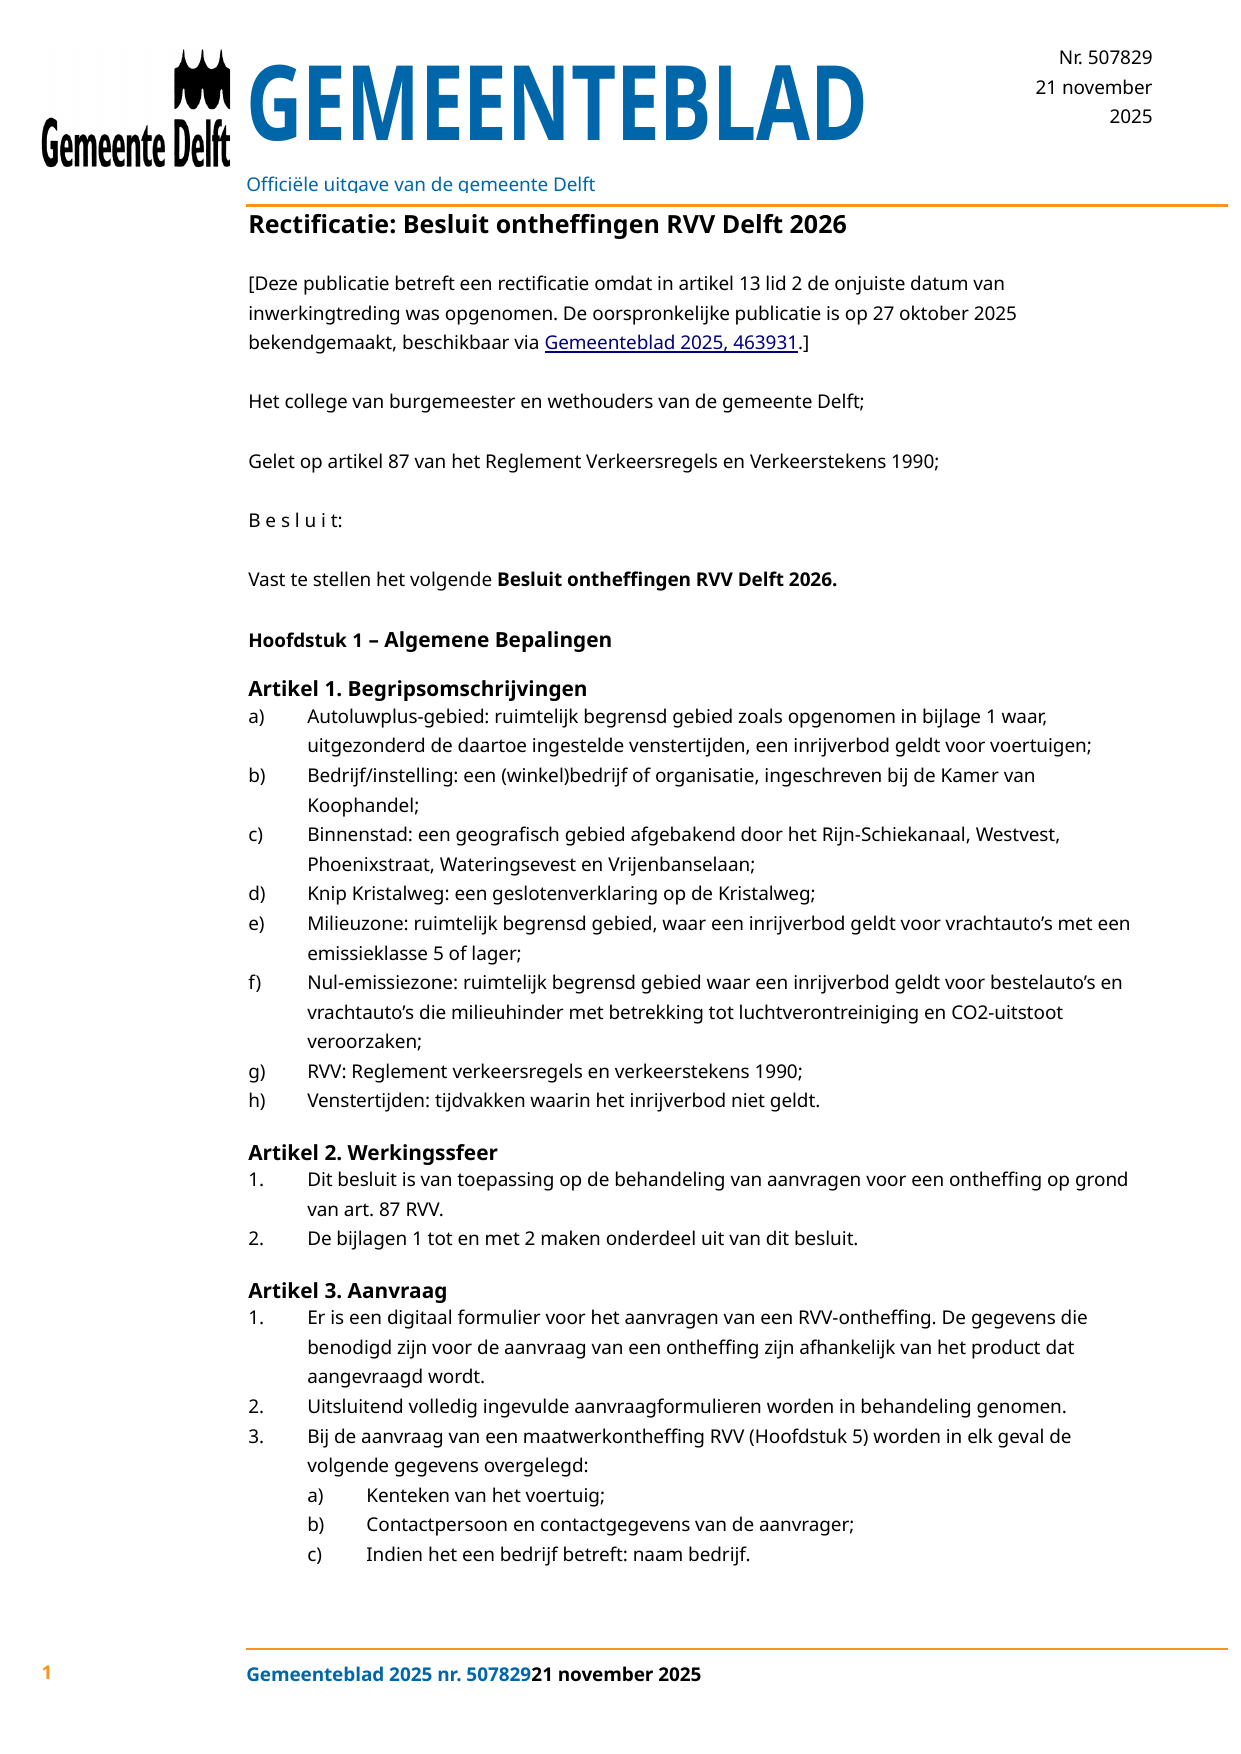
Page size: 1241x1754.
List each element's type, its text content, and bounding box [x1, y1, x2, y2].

text Artikel 2. Werkingssfeer [248, 1138, 1152, 1166]
text B e s l u i t: [248, 507, 1152, 533]
text Het college van burgemeester en wethouders van de gemeente Delft; [248, 389, 1152, 414]
list RVV: Reglement verkeersregels en verkeerstekens 1990; [248, 1058, 1152, 1084]
text Artikel 3. Aanvraag [248, 1276, 1152, 1304]
list Autoluwplus-gebied: ruimtelijk begrensd gebied zoals opgenomen in bijlage 1 waar, uitgezonderd de daartoe ingestelde venstertijden, een inrijverbod geldt voor voertuigen; [248, 703, 1152, 758]
text Rectificatie: Besluit ontheffingen RVV Delft 2026 [248, 207, 1152, 241]
list Bij de aanvraag van een maatwerkontheffing RVV (Hoofdstuk 5) worden in elk geval de volgende gegevens overgelegd: [248, 1423, 1152, 1478]
list Er is een digitaal formulier voor het aanvragen van een RVV-ontheffing. De gegevens die benodigd zijn voor de aanvraag van een ontheffing zijn afhankelijk van het product dat aangevraagd wordt. [248, 1304, 1152, 1389]
list Knip Kristalweg: een geslotenverklaring op de Kristalweg; [248, 881, 1152, 906]
list Contactpersoon en contactgegevens van de aanvrager; [307, 1512, 1152, 1537]
text Gelet op artikel 87 van het Reglement Verkeersregels en Verkeerstekens 1990; [248, 448, 1152, 473]
text Hoofdstuk 1 – Algemene Bepalingen [248, 625, 1152, 654]
list Dit besluit is van toepassing op de behandeling van aanvragen voor een ontheffing op grond van art. 87 RVV. [248, 1166, 1152, 1222]
list Indien het een bedrijf betreft: naam bedrijf. [307, 1541, 1152, 1567]
list Nul-emissiezone: ruimtelijk begrensd gebied waar een inrijverbod geldt voor bestelauto’s en vrachtauto’s die milieuhinder met betrekking tot luchtverontreiniging en CO2-uitstoot veroorzaken; [248, 969, 1152, 1054]
picture [41, 47, 231, 172]
list Binnenstad: een geografisch gebied afgebakend door het Rijn-Schiekanaal, Westvest, Phoenixstraat, Wateringsevest en Vrijenbanselaan; [248, 821, 1152, 877]
text [Deze publicatie betreft een rectificatie omdat in artikel 13 lid 2 de onjuiste datum van inwerkingtreding was opgenomen. De oorspronkelijke publicatie is op 27 oktober 2025 bekendgemaakt, beschikbaar via Gemeenteblad 2025, 463931.] [248, 270, 1152, 355]
list De bijlagen 1 tot en met 2 maken onderdeel uit van dit besluit. [248, 1226, 1152, 1251]
list Kenteken van het voertuig; [307, 1482, 1152, 1508]
list Uitsluitend volledig ingevulde aanvraagformulieren worden in behandeling genomen. [248, 1393, 1152, 1419]
text Artikel 1. Begripsomschrijvingen [248, 674, 1152, 703]
list Milieuzone: ruimtelijk begrensd gebied, waar een inrijverbod geldt voor vrachtauto’s met een emissieklasse 5 of lager; [248, 910, 1152, 965]
text Vast te stellen het volgende Besluit ontheffingen RVV Delft 2026. [248, 566, 1152, 592]
list Venstertijden: tijdvakken waarin het inrijverbod niet geldt. [248, 1088, 1152, 1113]
list Bedrijf/instelling: een (winkel)bedrijf of organisatie, ingeschreven bij de Kamer van Koophandel; [248, 762, 1152, 817]
